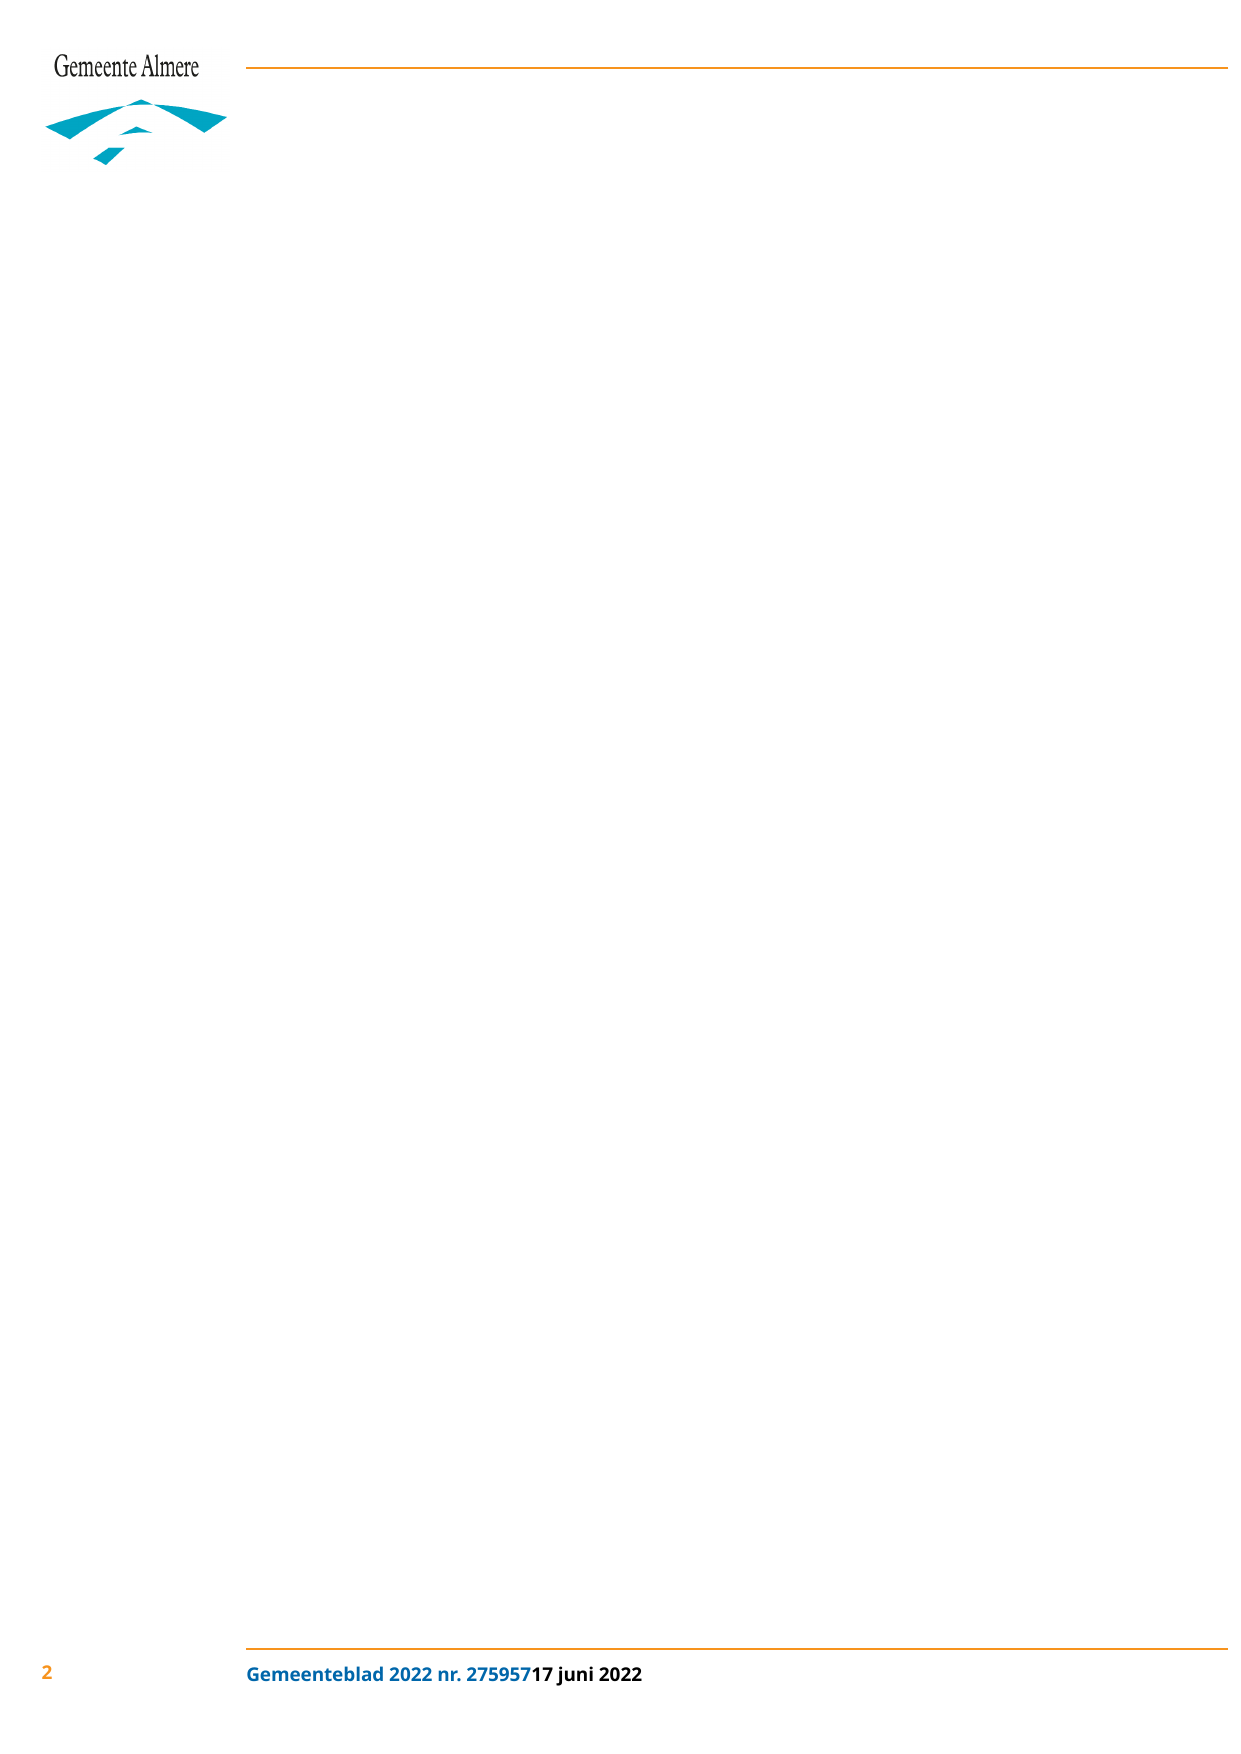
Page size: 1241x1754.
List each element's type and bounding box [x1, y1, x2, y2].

picture [41, 47, 231, 172]
